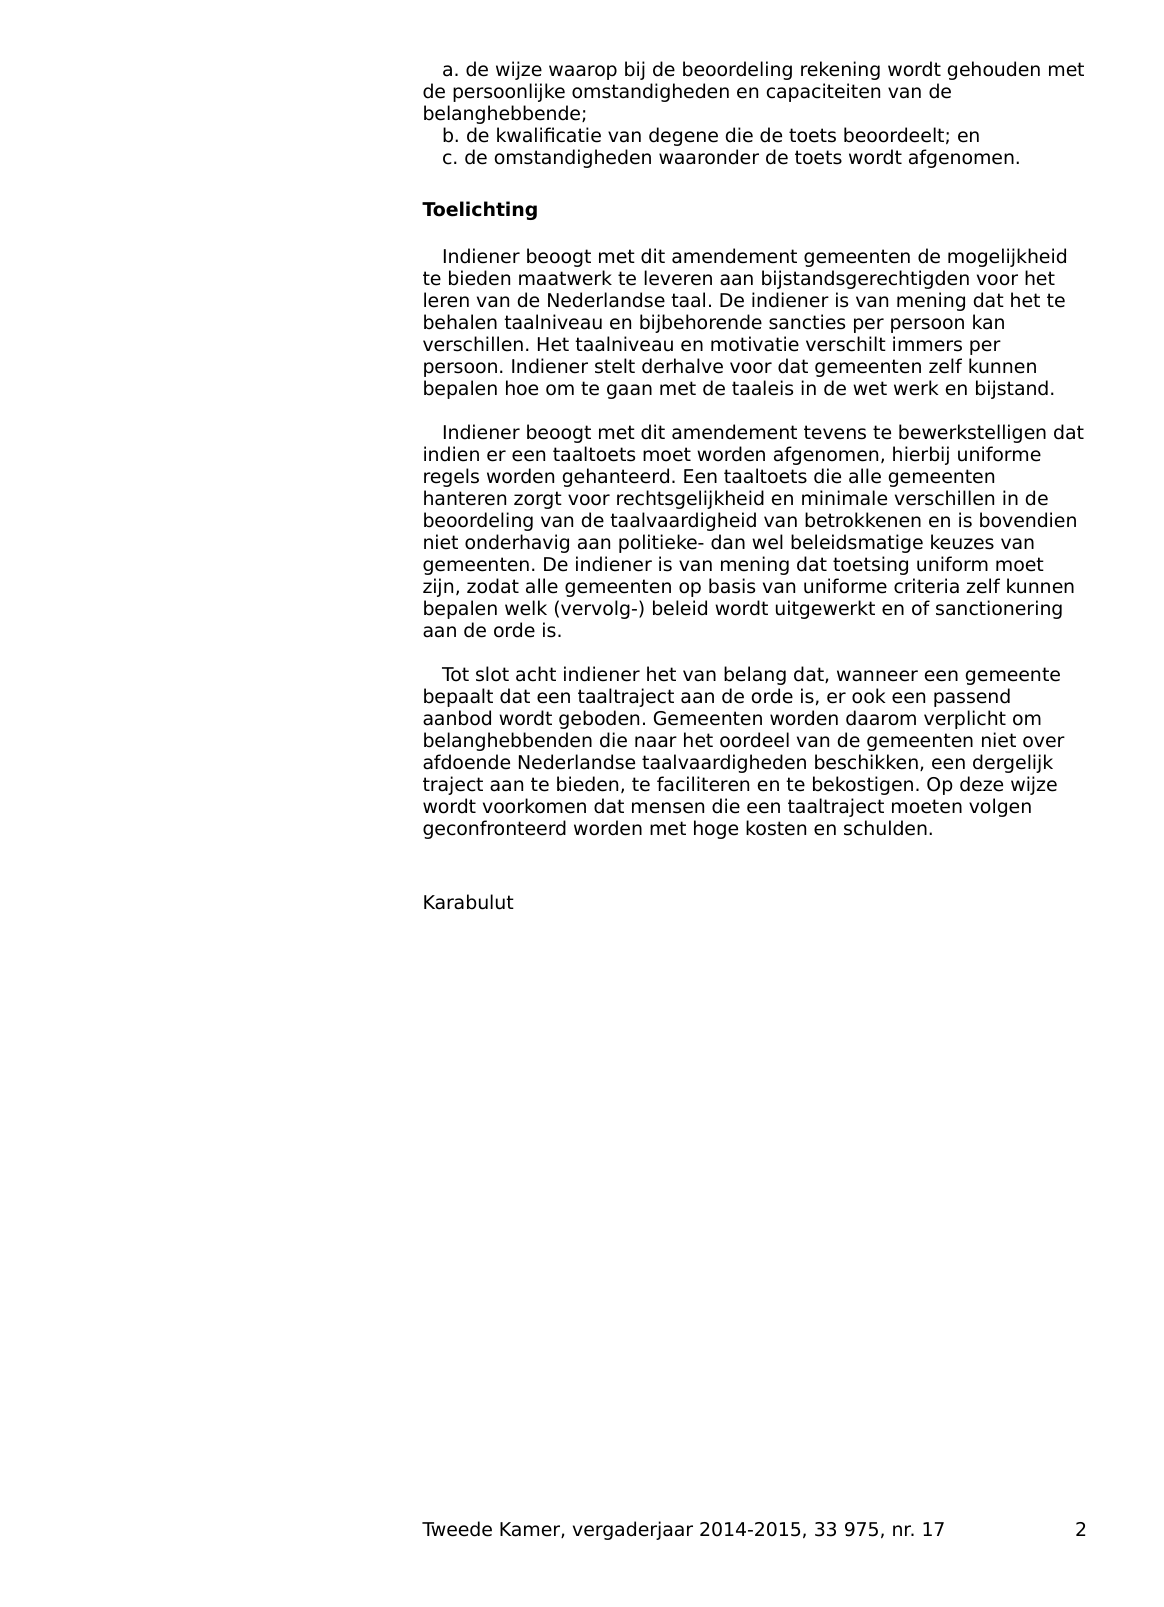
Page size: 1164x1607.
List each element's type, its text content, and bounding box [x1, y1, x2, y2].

text Karabulut [422, 870, 1087, 914]
text c. de omstandigheden waaronder de toets wordt afgenomen. [422, 147, 1087, 169]
text Indiener beoogt met dit amendement tevens te bewerkstelligen dat indien er een taaltoets moet worden afgenomen, hierbij uniforme regels worden gehanteerd. Een taaltoets die alle gemeenten hanteren zorgt voor rechtsgelijkheid en minimale verschillen in de beoordeling van de taalvaardigheid van betrokkenen en is bovendien niet onderhavig aan politieke- dan wel beleidsmatige keuzes van gemeenten. De indiener is van mening dat toetsing uniform moet zijn, zodat alle gemeenten op basis van uniforme criteria zelf kunnen bepalen welk (vervolg-) beleid wordt uitgewerkt en of sanctionering aan de orde is. [422, 422, 1087, 642]
text a. de wijze waarop bij de beoordeling rekening wordt gehouden met de persoonlijke omstandigheden en capaciteiten van de belanghebbende; [422, 59, 1087, 125]
subtitle Toelichting [422, 199, 1087, 221]
text b. de kwalificatie van degene die de toets beoordeelt; en [422, 125, 1087, 147]
text Indiener beoogt met dit amendement gemeenten de mogelijkheid te bieden maatwerk te leveren aan bijstandsgerechtigden voor het leren van de Nederlandse taal. De indiener is van mening dat het te behalen taalniveau en bijbehorende sancties per persoon kan verschillen. Het taalniveau en motivatie verschilt immers per persoon. Indiener stelt derhalve voor dat gemeenten zelf kunnen bepalen hoe om te gaan met de taaleis in de wet werk en bijstand. [422, 246, 1087, 400]
text Tot slot acht indiener het van belang dat, wanneer een gemeente bepaalt dat een taaltraject aan de orde is, er ook een passend aanbod wordt geboden. Gemeenten worden daarom verplicht om belanghebbenden die naar het oordeel van de gemeenten niet over afdoende Nederlandse taalvaardigheden beschikken, een dergelijk traject aan te bieden, te faciliteren en te bekostigen. Op deze wijze wordt voorkomen dat mensen die een taaltraject moeten volgen geconfronteerd worden met hoge kosten en schulden. [422, 664, 1087, 840]
